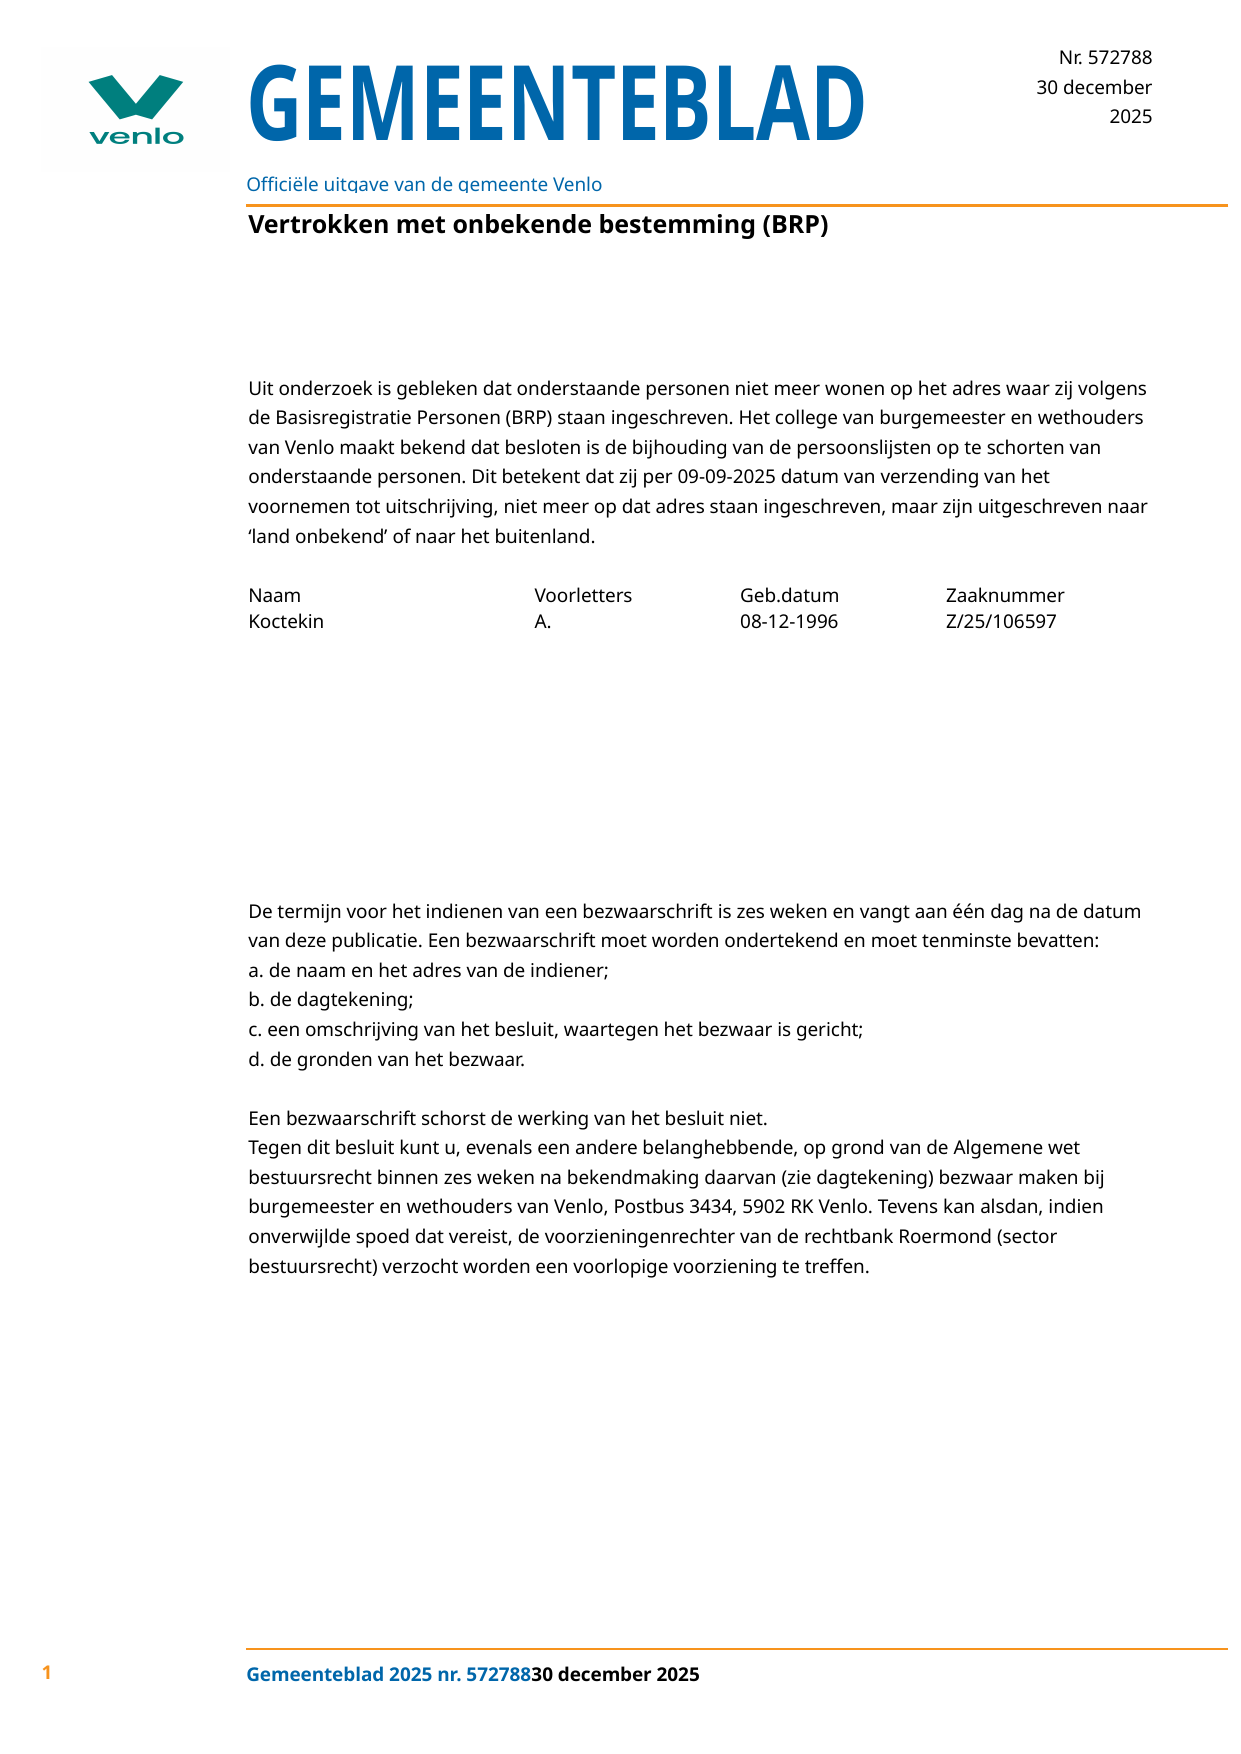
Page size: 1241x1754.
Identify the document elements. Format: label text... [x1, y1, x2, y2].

table_cell [946, 814, 1152, 839]
text b. de dagtekening; [248, 987, 1152, 1012]
table_cell [248, 814, 534, 839]
table_cell A. [534, 608, 740, 633]
table_cell [248, 788, 534, 814]
table_cell [534, 659, 740, 685]
table_cell [534, 634, 740, 659]
table_header Voorletters [534, 582, 740, 608]
table_cell [740, 814, 946, 839]
table_cell [946, 634, 1152, 659]
text d. de gronden van het bezwaar. [248, 1046, 1152, 1072]
table_cell [248, 685, 534, 711]
table_cell Koctekin [248, 608, 534, 633]
table_header Geb.datum [740, 582, 946, 608]
table_cell [534, 711, 740, 736]
table_cell [740, 685, 946, 711]
table_cell [740, 762, 946, 788]
table_cell [946, 736, 1152, 762]
table_cell [946, 762, 1152, 788]
table_cell [946, 711, 1152, 736]
text De termijn voor het indienen van een bezwaarschrift is zes weken en vangt aan één dag na de datum van deze publicatie. Een bezwaarschrift moet worden ondertekend en moet tenminste bevatten: [248, 898, 1152, 953]
table_cell [534, 788, 740, 814]
table_cell [534, 839, 740, 865]
table_cell [740, 736, 946, 762]
table_cell [946, 788, 1152, 814]
table_cell [946, 659, 1152, 685]
table_cell 08-12-1996 [740, 608, 946, 633]
table_header Zaaknummer [946, 582, 1152, 608]
text Uit onderzoek is gebleken dat onderstaande personen niet meer wonen op het adres waar zij volgens de Basisregistratie Personen (BRP) staan ingeschreven. Het college van burgemeester en wethouders van Venlo maakt bekend dat besloten is de bijhouding van de persoonslijsten op te schorten van onderstaande personen. Dit betekent dat zij per 09-09-2025 datum van verzending van het voornemen tot uitschrijving, niet meer op dat adres staan ingeschreven, maar zijn uitgeschreven naar ‘land onbekend’ of naar het buitenland. [248, 375, 1152, 548]
picture [41, 47, 231, 172]
table_cell [248, 839, 534, 865]
table_cell [740, 839, 946, 865]
table_cell [534, 736, 740, 762]
table_cell [946, 685, 1152, 711]
text Vertrokken met onbekende bestemming (BRP) [248, 207, 1152, 241]
table_cell [248, 711, 534, 736]
table_cell [248, 762, 534, 788]
table_cell [946, 839, 1152, 865]
table_cell [534, 762, 740, 788]
table_cell Z/25/106597 [946, 608, 1152, 633]
table_cell [248, 634, 534, 659]
text Een bezwaarschrift schorst de werking van het besluit niet. [248, 1105, 1152, 1131]
table_cell [740, 788, 946, 814]
table_cell [740, 659, 946, 685]
text a. de naam en het adres van de indiener; [248, 957, 1152, 983]
table_cell [740, 711, 946, 736]
table_header Naam [248, 582, 534, 608]
table_cell [740, 634, 946, 659]
table_cell [248, 736, 534, 762]
table_cell [534, 685, 740, 711]
table_cell [248, 659, 534, 685]
table_cell [534, 814, 740, 839]
text c. een omschrijving van het besluit, waartegen het bezwaar is gericht; [248, 1016, 1152, 1042]
text Tegen dit besluit kunt u, evenals een andere belanghebbende, op grond van de Algemene wet bestuursrecht binnen zes weken na bekendmaking daarvan (zie dagtekening) bezwaar maken bij burgemeester en wethouders van Venlo, Postbus 3434, 5902 RK Venlo. Tevens kan alsdan, indien onverwijlde spoed dat vereist, de voorzieningenrechter van de rechtbank Roermond (sector bestuursrecht) verzocht worden een voorlopige voorziening te treffen. [248, 1134, 1152, 1279]
